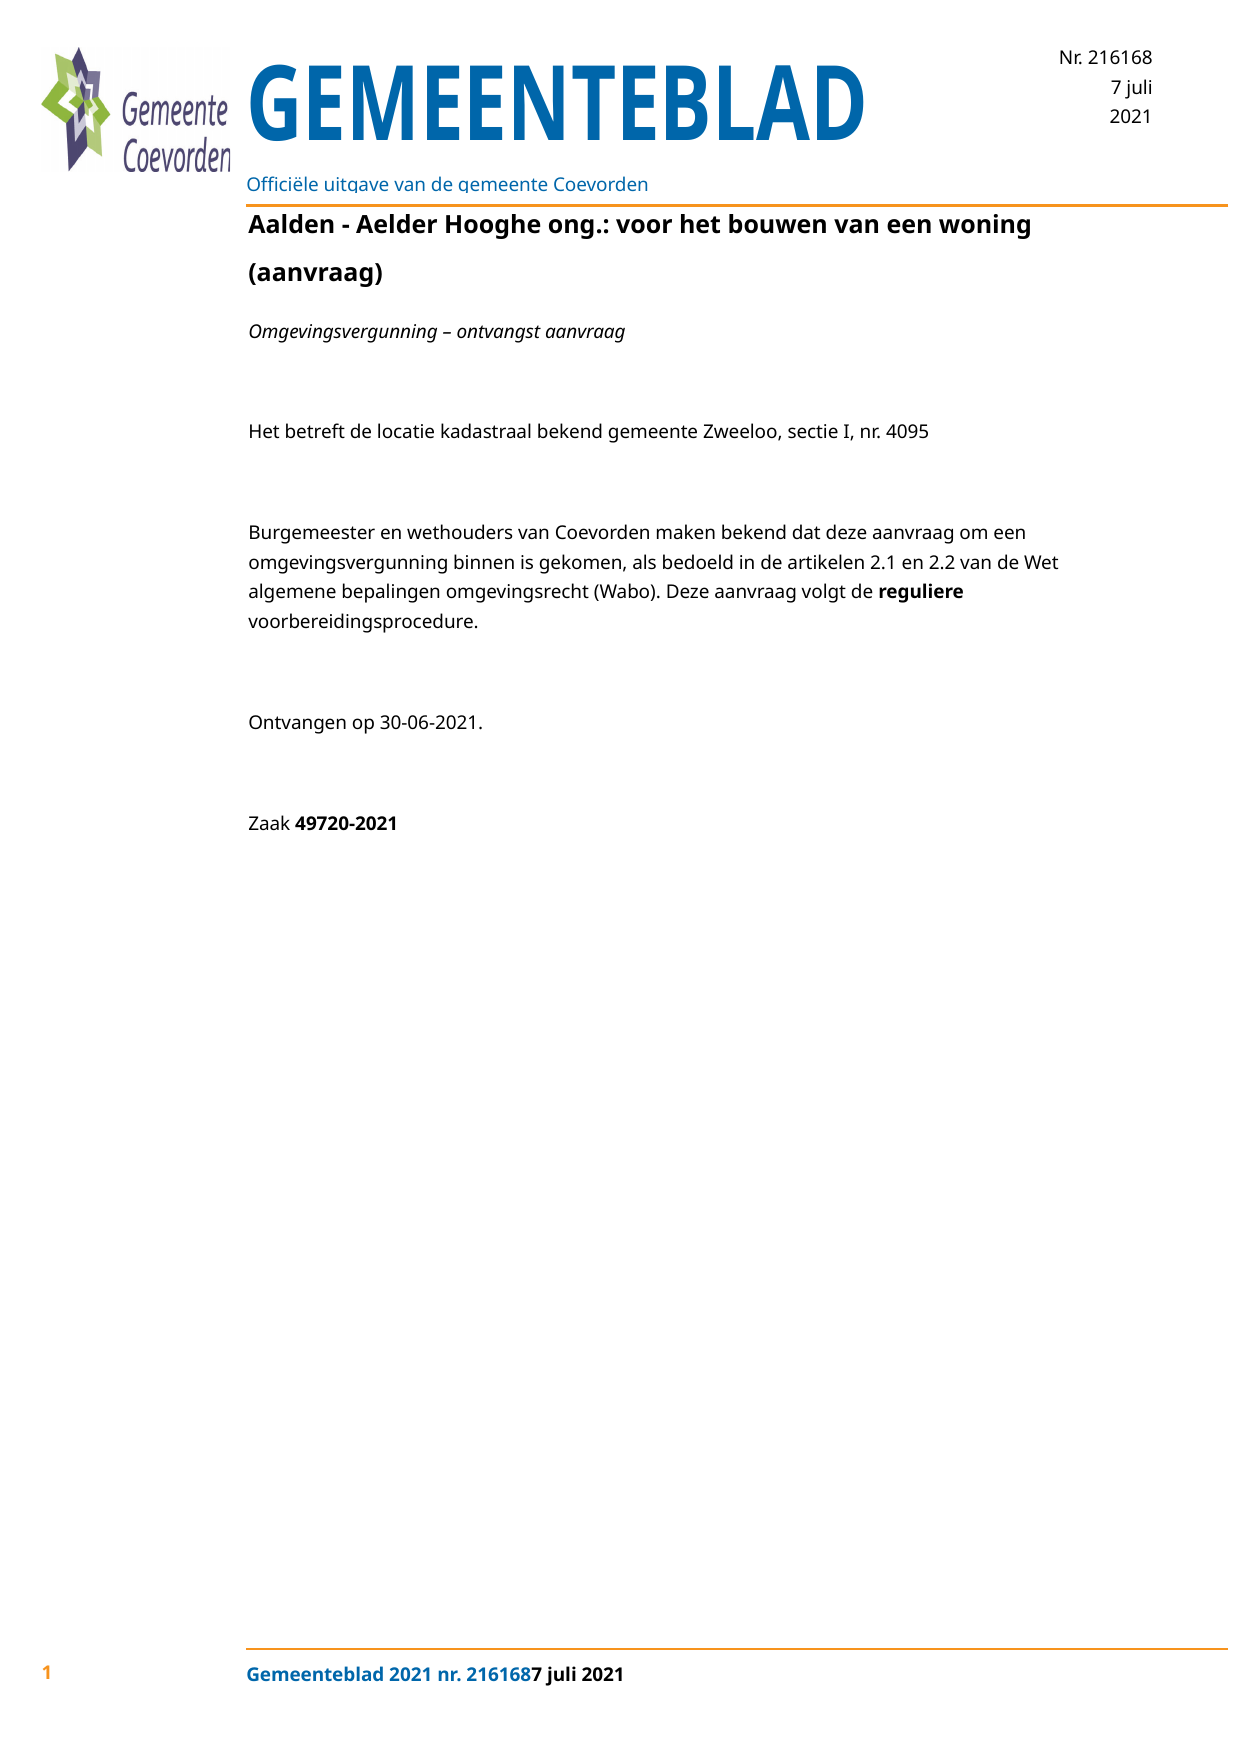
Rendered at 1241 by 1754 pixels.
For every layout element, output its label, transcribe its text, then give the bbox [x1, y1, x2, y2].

text Aalden - Aelder Hooghe ong.: voor het bouwen van een woning (aanvraag) [248, 207, 1152, 288]
text Ontvangen op 30-06-2021. [248, 709, 1152, 735]
text Zaak 49720-2021 [248, 810, 1152, 836]
picture [41, 47, 231, 172]
text Burgemeester en wethouders van Coevorden maken bekend dat deze aanvraag om een omgevingsvergunning binnen is gekomen, als bedoeld in de artikelen 2.1 en 2.2 van de Wet algemene bepalingen omgevingsrecht (Wabo). Deze aanvraag volgt de reguliere voorbereidingsprocedure. [248, 519, 1152, 634]
text Omgevingsvergunning – ontvangst aanvraag [248, 318, 1152, 344]
text Het betreft de locatie kadastraal bekend gemeente Zweeloo, sectie I, nr. 4095 [248, 419, 1152, 444]
